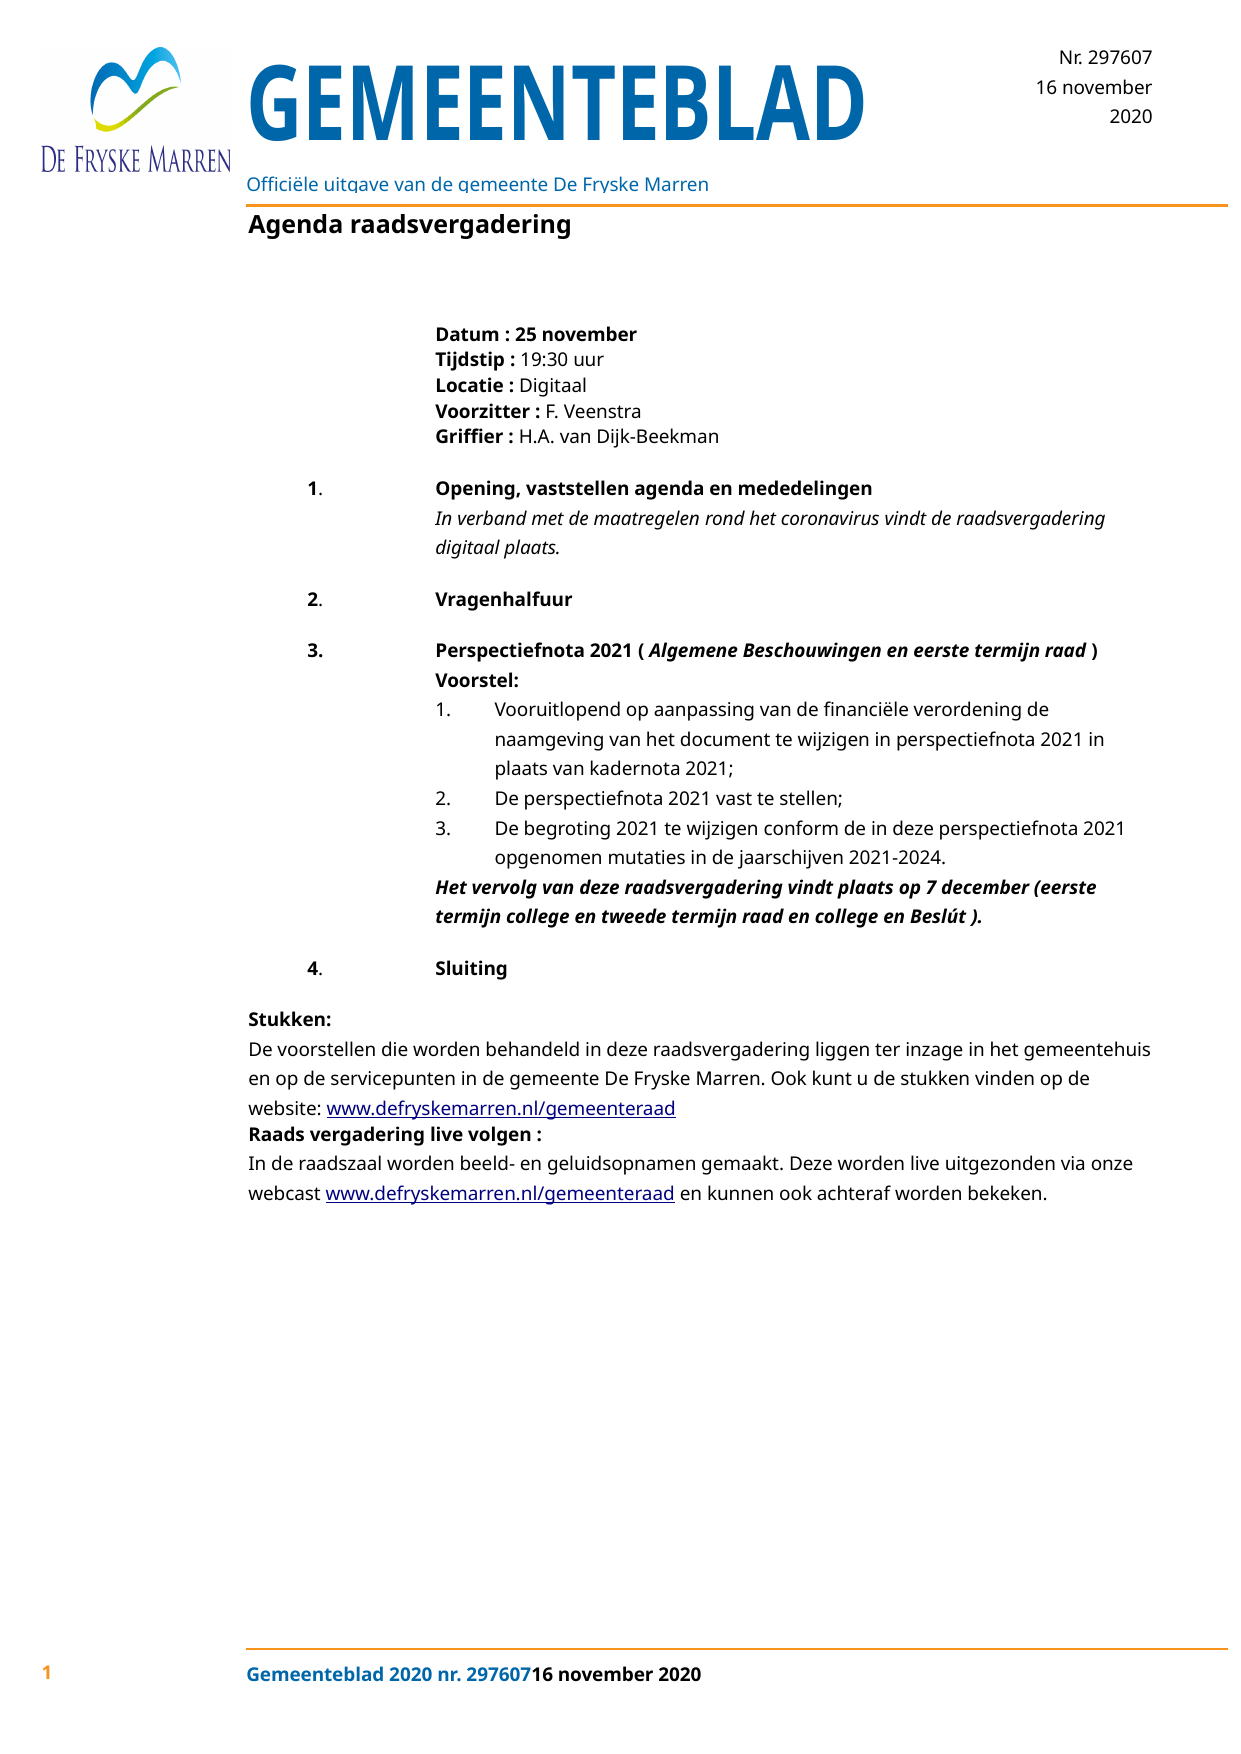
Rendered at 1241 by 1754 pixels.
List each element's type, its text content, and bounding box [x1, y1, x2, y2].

table_header Datum : 25 november [435, 321, 1152, 347]
table_cell Locatie : Digitaal [435, 372, 1152, 398]
table_cell Sluiting [435, 955, 1152, 981]
table_cell Tijdstip : 19:30 uur [435, 347, 1152, 372]
table_cell [435, 929, 1152, 955]
table_cell [435, 450, 1152, 475]
table_header [248, 321, 435, 347]
table_cell [248, 929, 435, 955]
table_cell [248, 612, 435, 637]
table_cell Griffier : H.A. van Dijk-Beekman [435, 424, 1152, 449]
table_cell [248, 347, 435, 372]
table_cell Stukken: De voorstellen die worden behandeld in deze raadsvergadering liggen ter inzage in het gemeentehuis en op de servicepunten in de gemeente De Fryske Marren. Ook kunt u de stukken vinden op de website: www.defryskemarren.nl/gemeenteraad [248, 1006, 1152, 1121]
table_cell Voorzitter : F. Veenstra [435, 398, 1152, 424]
table_cell Opening, vaststellen agenda en mededelingen In verband met de maatregelen rond het coronavirus vindt de raadsvergadering digitaal plaats. [435, 475, 1152, 560]
table_cell Vragenhalfuur [435, 586, 1152, 612]
table_cell 1. [248, 475, 435, 560]
table_cell [248, 981, 435, 1006]
picture [41, 47, 231, 172]
table_cell [435, 981, 1152, 1006]
table_cell Perspectiefnota 2021 ( Algemene Beschouwingen en eerste termijn raad ) Voorstel: Vooruitlopend op aanpassing van de financiële verordening de naamgeving van het document te wijzigen in perspectiefnota 2021 in plaats van kadernota 2021; De perspectiefnota 2021 vast te stellen; De begroting 2021 te wijzigen conform de in deze perspectiefnota 2021 opgenomen mutaties in de jaarschijven 2021-2024. Het vervolg van deze raadsvergadering vindt plaats op 7 december (eerste termijn college en tweede termijn raad en college en Beslút ). [435, 637, 1152, 929]
table_cell [248, 398, 435, 424]
table_cell [248, 424, 435, 449]
table_cell Raads vergadering live volgen : In de raadszaal worden beeld- en geluidsopnamen gemaakt. Deze worden live uitgezonden via onze webcast www.defryskemarren.nl/gemeenteraad en kunnen ook achteraf worden bekeken. [248, 1121, 1152, 1206]
text Agenda raadsvergadering [248, 207, 1152, 241]
table_cell [248, 450, 435, 475]
table_cell [435, 560, 1152, 586]
table_cell [435, 612, 1152, 637]
table_cell [248, 560, 435, 586]
table_cell 4. [248, 955, 435, 981]
table_cell [248, 372, 435, 398]
table_cell 2. [248, 586, 435, 612]
table_cell 3. [248, 637, 435, 929]
